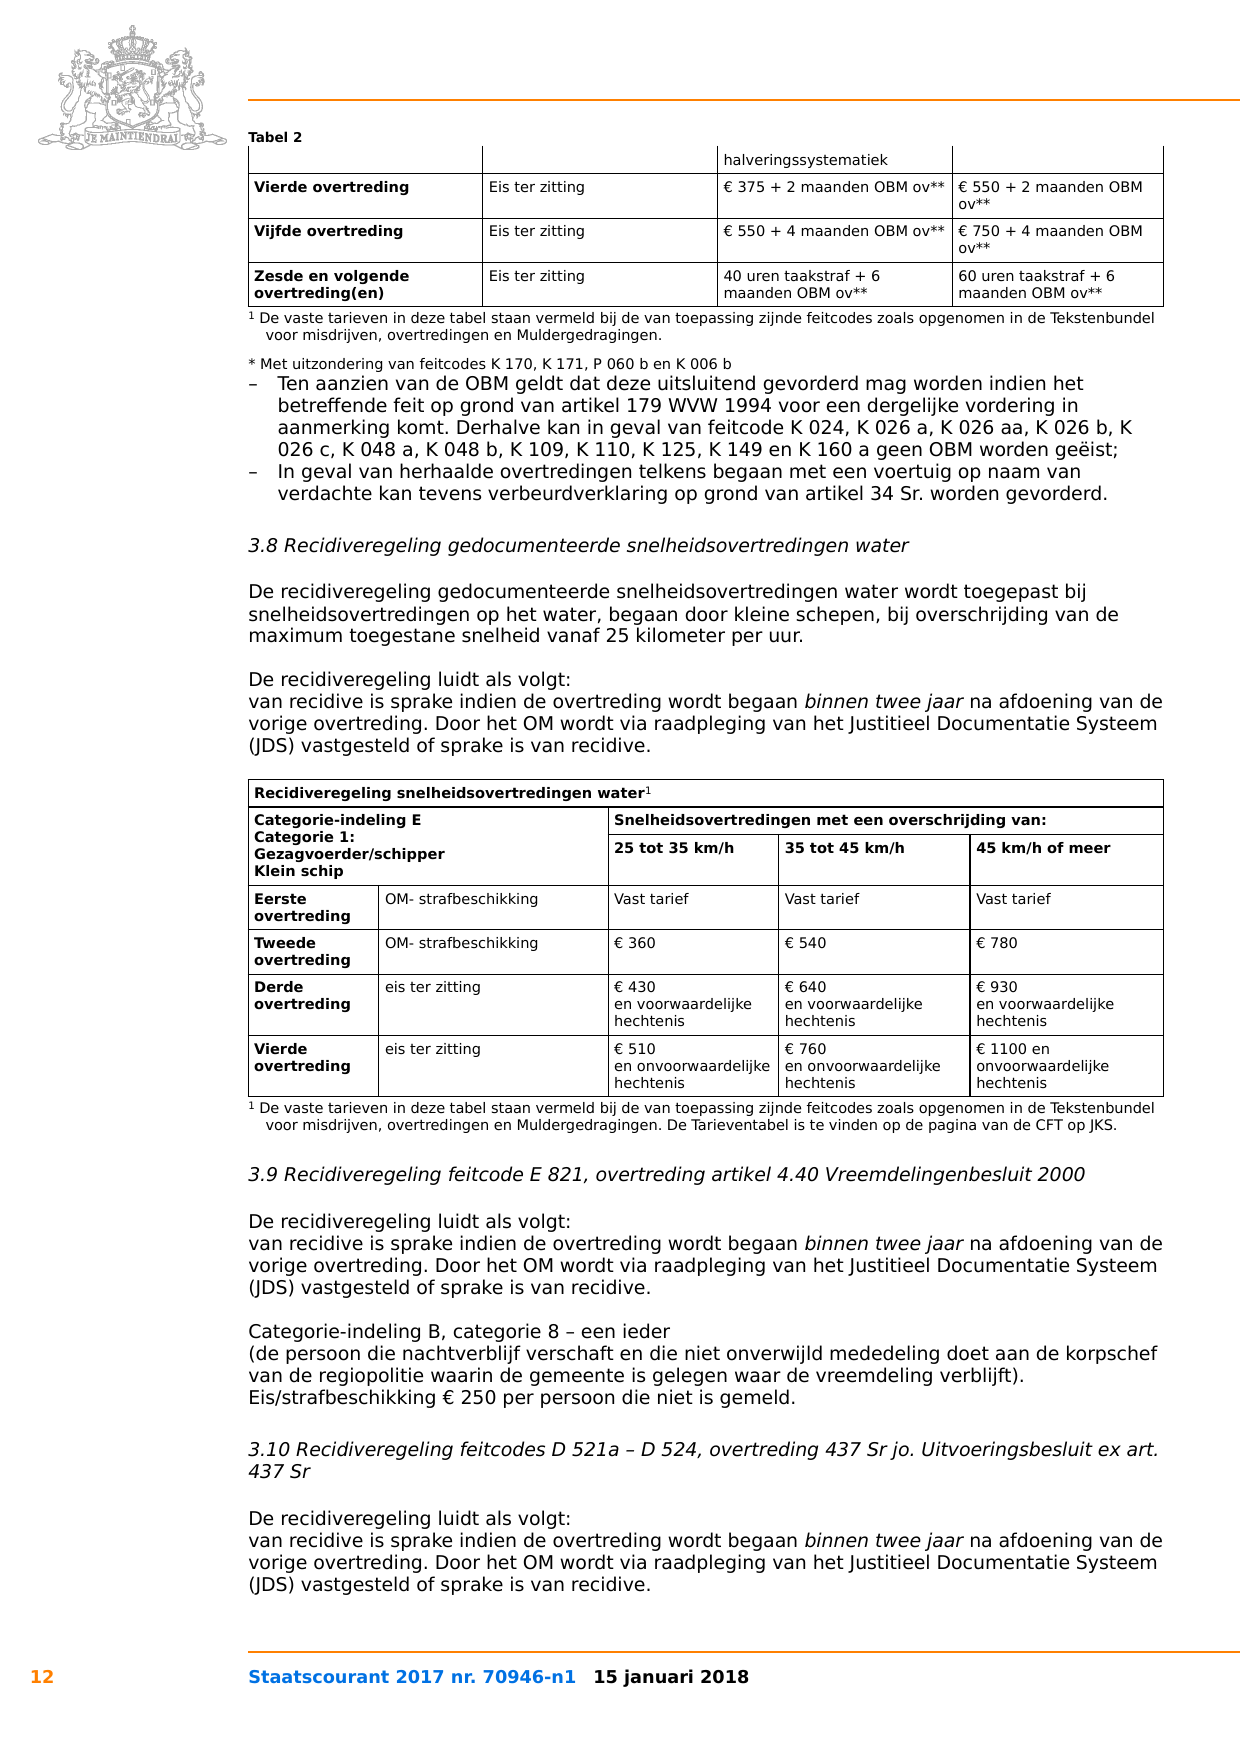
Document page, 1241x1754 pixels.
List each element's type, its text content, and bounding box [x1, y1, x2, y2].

table_cell eis ter zitting [379, 1036, 608, 1096]
table_cell OM- strafbeschikking [379, 930, 608, 973]
table_cell eis ter zitting [379, 975, 608, 1035]
table_cell € 540 [779, 930, 969, 973]
text Categorie-indeling B, categorie 8 – een ieder [248, 1321, 1163, 1343]
table_cell € 780 [971, 930, 1163, 973]
table_cell Eis ter zitting [483, 263, 717, 306]
table_cell Tweede overtreding [249, 930, 378, 973]
subtitle 3.9 Recidiveregeling feitcode E 821, overtreding artikel 4.40 Vreemdelingenbesluit 2000 [248, 1164, 1163, 1186]
table_cell Vast tarief [779, 886, 969, 929]
text van recidive is sprake indien de overtreding wordt begaan binnen twee jaar na afdoening van de vorige overtreding. Door het OM wordt via raadpleging van het Justitieel Documentatie Systeem (JDS) vastgesteld of sprake is van recidive. [248, 1233, 1163, 1299]
table_cell € 550 + 4 maanden OBM ov** [718, 219, 952, 262]
table_cell Zesde en volgende overtreding(en) [249, 263, 482, 306]
text – In geval van herhaalde overtredingen telkens begaan met een voertuig op naam van verdachte kan tevens verbeurdverklaring op grond van artikel 34 Sr. worden gevorderd. [248, 461, 1163, 504]
table_cell € 360 [609, 930, 778, 973]
table_cell 1 De vaste tarieven in deze tabel staan vermeld bij de van toepassing zijnde feitcodes zoals opgenomen in de Tekstenbundel voor misdrijven, overtredingen en Muldergedragingen. * Met uitzondering van feitcodes K 170, K 171, P 060 b en K 006 b [248, 307, 1163, 373]
table_cell 60 uren taakstraf + 6 maanden OBM ov** [953, 263, 1163, 306]
text (de persoon die nachtverblijf verschaft en die niet onverwijld mededeling doet aan de korpschef van de regiopolitie waarin de gemeente is gelegen waar de vreemdeling verblijft). [248, 1343, 1163, 1387]
table_cell € 640 en voorwaardelijke hechtenis [779, 975, 969, 1035]
text – Ten aanzien van de OBM geldt dat deze uitsluitend gevorderd mag worden indien het betreffende feit op grond van artikel 179 WVW 1994 voor een dergelijke vordering in aanmerking komt. Derhalve kan in geval van feitcode K 024, K 026 a, K 026 aa, K 026 b, K 026 c, K 048 a, K 048 b, K 109, K 110, K 125, K 149 en K 160 a geen OBM worden geëist; [248, 373, 1163, 461]
table_cell halveringssystematiek [718, 146, 952, 173]
text De recidiveregeling luidt als volgt: [248, 1211, 1163, 1233]
text De recidiveregeling luidt als volgt: [248, 669, 1163, 691]
table_cell € 760 en onvoorwaardelijke hechtenis [779, 1036, 969, 1096]
table_cell Vast tarief [609, 886, 778, 929]
subtitle 3.10 Recidiveregeling feitcodes D 521a – D 524, overtreding 437 Sr jo. Uitvoeringsbesluit ex art. 437 Sr [248, 1439, 1163, 1483]
table_cell Vast tarief [971, 886, 1163, 929]
table_cell Eis ter zitting [483, 219, 717, 262]
table_cell 1 De vaste tarieven in deze tabel staan vermeld bij de van toepassing zijnde feitcodes zoals opgenomen in de Tekstenbundel voor misdrijven, overtredingen en Muldergedragingen. De Tarieventabel is te vinden op de pagina van de CFT op JKS. [248, 1097, 1163, 1134]
table_cell € 430 en voorwaardelijke hechtenis [609, 975, 778, 1035]
table_cell € 550 + 2 maanden OBM ov** [953, 174, 1163, 217]
text Eis/strafbeschikking € 250 per persoon die niet is gemeld. [248, 1387, 1163, 1409]
table_cell [953, 146, 1163, 173]
text De recidiveregeling luidt als volgt: [248, 1508, 1163, 1529]
table_cell [483, 146, 717, 173]
table_cell Vierde overtreding [249, 1036, 378, 1096]
text van recidive is sprake indien de overtreding wordt begaan binnen twee jaar na afdoening van de vorige overtreding. Door het OM wordt via raadpleging van het Justitieel Documentatie Systeem (JDS) vastgesteld of sprake is van recidive. [248, 691, 1163, 757]
table_cell Vijfde overtreding [249, 219, 482, 262]
table_cell [249, 146, 482, 173]
table_header Recidiveregeling snelheidsovertredingen water1 [249, 780, 1163, 806]
table_cell € 375 + 2 maanden OBM ov** [718, 174, 952, 217]
text De recidiveregeling gedocumenteerde snelheidsovertredingen water wordt toegepast bij snelheidsovertredingen op het water, begaan door kleine schepen, bij overschrijding van de maximum toegestane snelheid vanaf 25 kilometer per uur. [248, 581, 1163, 647]
table_cell 45 km/h of meer [971, 835, 1163, 885]
table_cell Eerste overtreding [249, 886, 378, 929]
table_cell Snelheidsovertredingen met een overschrijding van: [609, 808, 1163, 834]
table_cell OM- strafbeschikking [379, 886, 608, 929]
table_cell 35 tot 45 km/h [779, 835, 969, 885]
table_cell € 1100 en onvoorwaardelijke hechtenis [971, 1036, 1163, 1096]
table_cell Vierde overtreding [249, 174, 482, 217]
table_header Tabel 2 [248, 130, 1163, 146]
table_cell Eis ter zitting [483, 174, 717, 217]
text van recidive is sprake indien de overtreding wordt begaan binnen twee jaar na afdoening van de vorige overtreding. Door het OM wordt via raadpleging van het Justitieel Documentatie Systeem (JDS) vastgesteld of sprake is van recidive. [248, 1529, 1163, 1596]
table_cell € 510 en onvoorwaardelijke hechtenis [609, 1036, 778, 1096]
subtitle 3.8 Recidiveregeling gedocumenteerde snelheidsovertredingen water [248, 534, 1163, 556]
table_cell € 750 + 4 maanden OBM ov** [953, 219, 1163, 262]
table_cell € 930 en voorwaardelijke hechtenis [971, 975, 1163, 1035]
table_cell Derde overtreding [249, 975, 378, 1035]
table_cell 25 tot 35 km/h [609, 835, 778, 885]
table_cell Categorie-indeling E Categorie 1: Gezagvoerder/schipper Klein schip [249, 808, 608, 885]
picture [38, 25, 227, 150]
table_cell 40 uren taakstraf + 6 maanden OBM ov** [718, 263, 952, 306]
